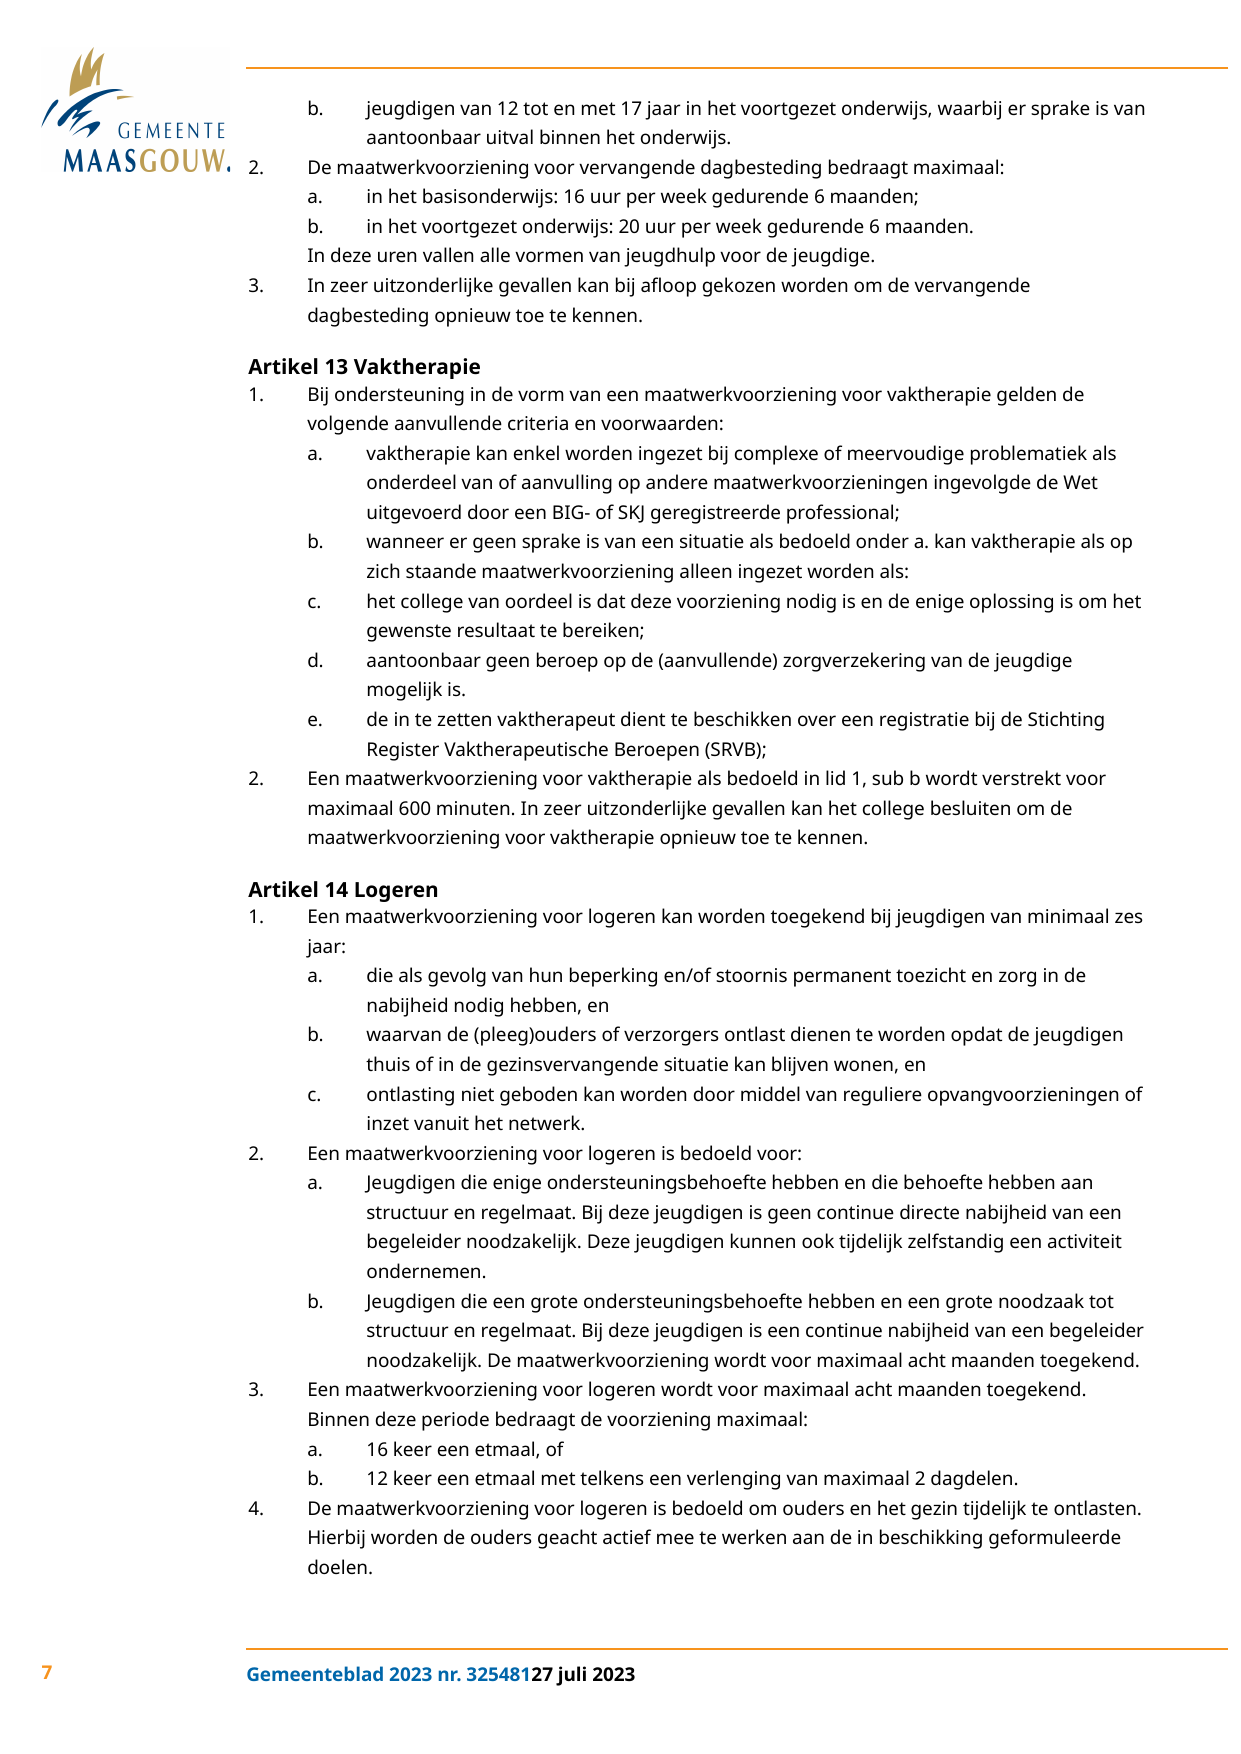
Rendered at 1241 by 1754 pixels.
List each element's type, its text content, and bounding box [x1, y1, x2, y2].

list Jeugdigen die enige ondersteuningsbehoefte hebben en die behoefte hebben aan structuur en regelmaat. Bij deze jeugdigen is geen continue directe nabijheid van een begeleider noodzakelijk. Deze jeugdigen kunnen ook tijdelijk zelfstandig een activiteit ondernemen. [307, 1169, 1152, 1284]
list In deze uren vallen alle vormen van jeugdhulp voor de jeugdige. [248, 243, 1152, 268]
list Bij ondersteuning in de vorm van een maatwerkvoorziening voor vaktherapie gelden de volgende aanvullende criteria en voorwaarden: [248, 381, 1152, 436]
list Een maatwerkvoorziening voor logeren kan worden toegekend bij jeugdigen van minimaal zes jaar: [248, 903, 1152, 959]
list wanneer er geen sprake is van een situatie als bedoeld onder a. kan vaktherapie als op zich staande maatwerkvoorziening alleen ingezet worden als: [307, 529, 1152, 584]
list ontlasting niet geboden kan worden door middel van reguliere opvangvoorzieningen of inzet vanuit het netwerk. [307, 1081, 1152, 1136]
list De maatwerkvoorziening voor vervangende dagbesteding bedraagt maximaal: [248, 154, 1152, 180]
list in het voortgezet onderwijs: 20 uur per week gedurende 6 maanden. [307, 213, 1152, 239]
list 16 keer een etmaal, of [307, 1436, 1152, 1462]
list Een maatwerkvoorziening voor logeren is bedoeld voor: [248, 1140, 1152, 1166]
list in het basisonderwijs: 16 uur per week gedurende 6 maanden; [307, 183, 1152, 209]
list de in te zetten vaktherapeut dient te beschikken over een registratie bij de Stichting Register Vaktherapeutische Beroepen (SRVB); [307, 706, 1152, 761]
list het college van oordeel is dat deze voorziening nodig is en de enige oplossing is om het gewenste resultaat te bereiken; [307, 588, 1152, 643]
list In zeer uitzonderlijke gevallen kan bij afloop gekozen worden om de vervangende dagbesteding opnieuw toe te kennen. [248, 272, 1152, 328]
list aantoonbaar geen beroep op de (aanvullende) zorgverzekering van de jeugdige mogelijk is. [307, 647, 1152, 702]
picture [41, 47, 231, 172]
list De maatwerkvoorziening voor logeren is bedoeld om ouders en het gezin tijdelijk te ontlasten. Hierbij worden de ouders geacht actief mee te werken aan de in beschikking geformuleerde doelen. [248, 1495, 1152, 1580]
list waarvan de (pleeg)ouders of verzorgers ontlast dienen te worden opdat de jeugdigen thuis of in de gezinsvervangende situatie kan blijven wonen, en [307, 1022, 1152, 1077]
list vaktherapie kan enkel worden ingezet bij complexe of meervoudige problematiek als onderdeel van of aanvulling op andere maatwerkvoorzieningen ingevolgde de Wet uitgevoerd door een BIG- of SKJ geregistreerde professional; [307, 440, 1152, 525]
text Artikel 13 Vaktherapie [248, 352, 1152, 381]
list 12 keer een etmaal met telkens een verlenging van maximaal 2 dagdelen. [307, 1465, 1152, 1491]
list Een maatwerkvoorziening voor vaktherapie als bedoeld in lid 1, sub b wordt verstrekt voor maximaal 600 minuten. In zeer uitzonderlijke gevallen kan het college besluiten om de maatwerkvoorziening voor vaktherapie opnieuw toe te kennen. [248, 765, 1152, 850]
text Artikel 14 Logeren [248, 875, 1152, 903]
list jeugdigen van 12 tot en met 17 jaar in het voortgezet onderwijs, waarbij er sprake is van aantoonbaar uitval binnen het onderwijs. [307, 95, 1152, 150]
list Een maatwerkvoorziening voor logeren wordt voor maximaal acht maanden toegekend. Binnen deze periode bedraagt de voorziening maximaal: [248, 1377, 1152, 1432]
list die als gevolg van hun beperking en/of stoornis permanent toezicht en zorg in de nabijheid nodig hebben, en [307, 962, 1152, 1018]
list Jeugdigen die een grote ondersteuningsbehoefte hebben en een grote noodzaak tot structuur en regelmaat. Bij deze jeugdigen is een continue nabijheid van een begeleider noodzakelijk. De maatwerkvoorziening wordt voor maximaal acht maanden toegekend. [307, 1288, 1152, 1373]
